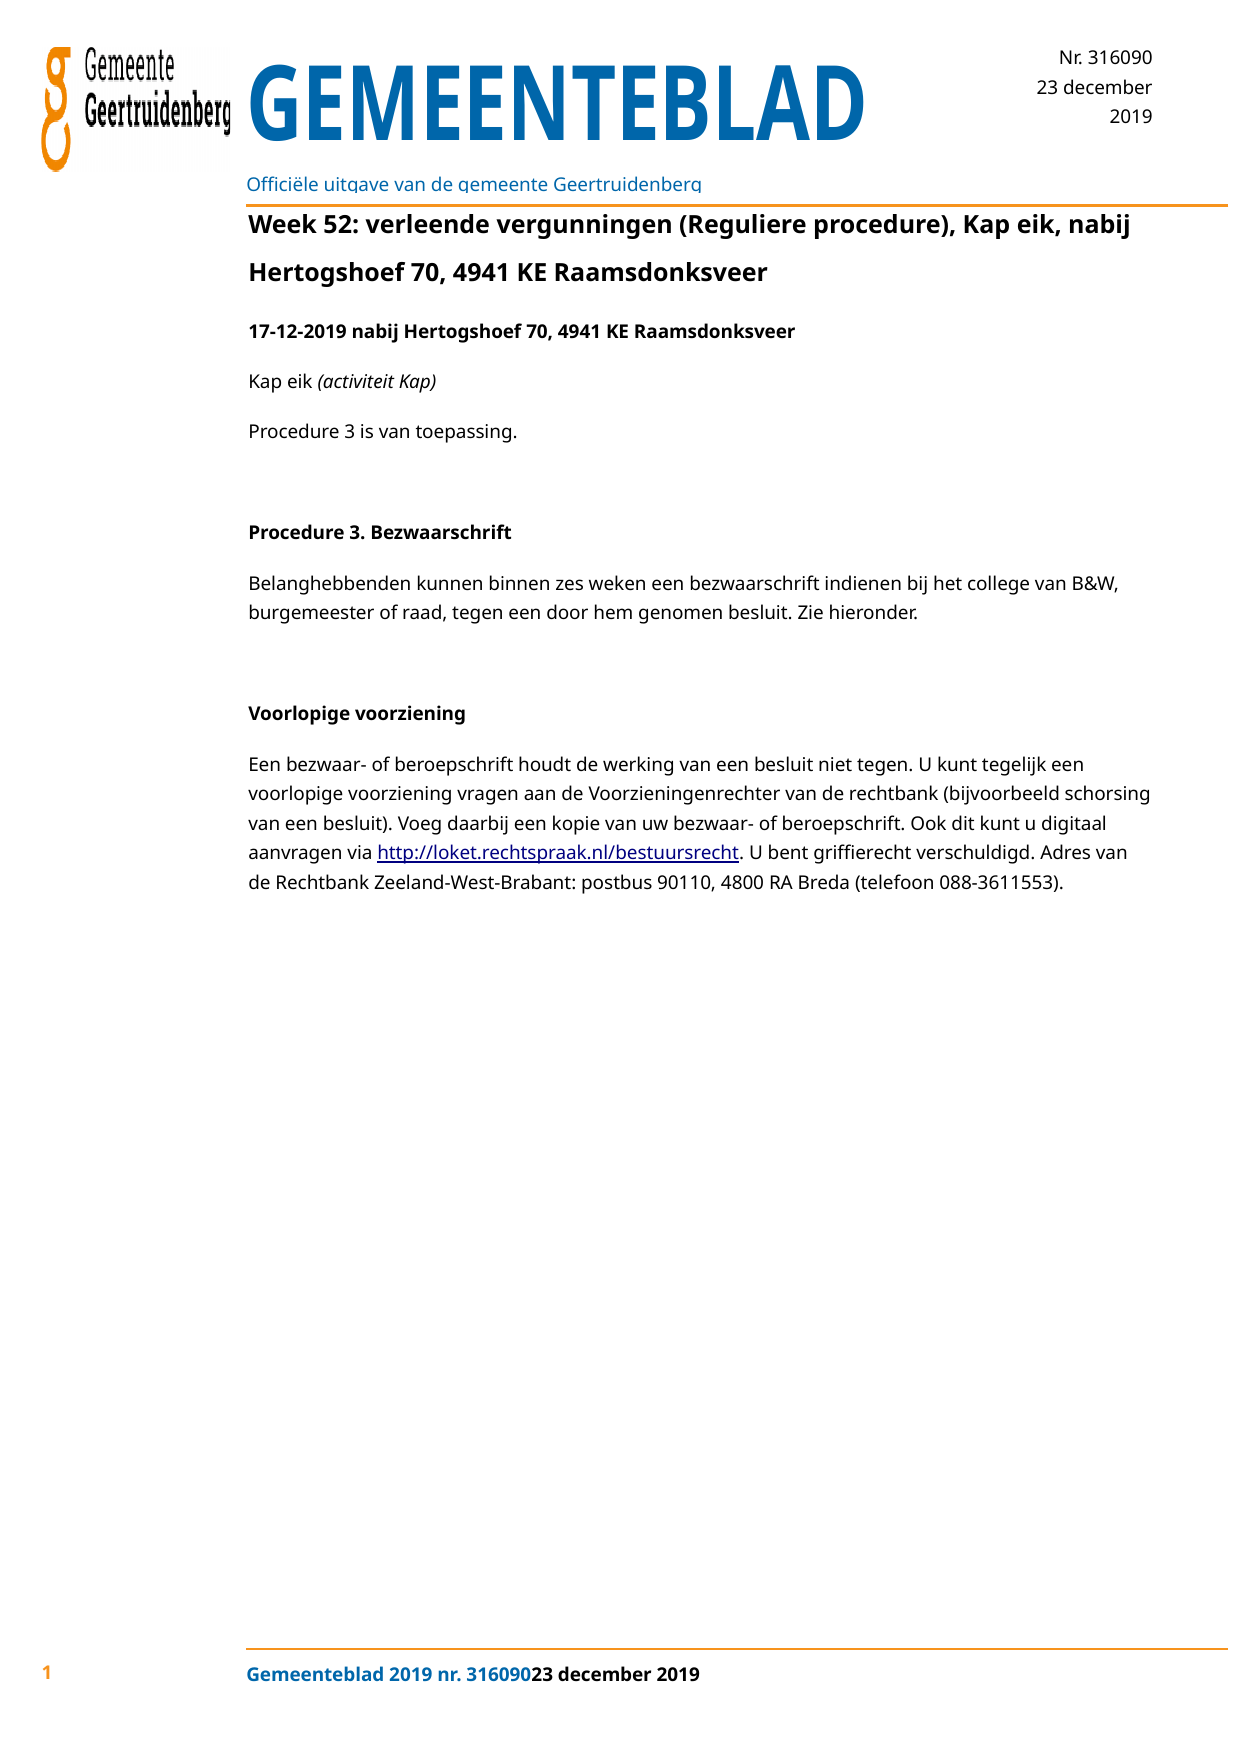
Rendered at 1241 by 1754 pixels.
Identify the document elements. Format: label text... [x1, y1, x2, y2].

text Procedure 3. Bezwaarschrift [248, 519, 1152, 545]
text Voorlopige voorziening [248, 700, 1152, 726]
picture [41, 47, 231, 172]
text Week 52: verleende vergunningen (Reguliere procedure), Kap eik, nabij Hertogshoef 70, 4941 KE Raamsdonksveer [248, 207, 1152, 288]
text 17-12-2019 nabij Hertogshoef 70, 4941 KE Raamsdonksveer [248, 318, 1152, 344]
text Een bezwaar- of beroepschrift houdt de werking van een besluit niet tegen. U kunt tegelijk een voorlopige voorziening vragen aan de Voorzieningenrechter van de rechtbank (bijvoorbeeld schorsing van een besluit). Voeg daarbij een kopie van uw bezwaar- of beroepschrift. Ook dit kunt u digitaal aanvragen via http://loket.rechtspraak.nl/bestuursrecht. U bent griffierecht verschuldigd. Adres van de Rechtbank Zeeland-West-Brabant: postbus 90110, 4800 RA Breda (telefoon 088-3611553). [248, 751, 1152, 895]
text Kap eik (activiteit Kap) [248, 368, 1152, 394]
text Procedure 3 is van toepassing. [248, 419, 1152, 444]
text Belanghebbenden kunnen binnen zes weken een bezwaarschrift indienen bij het college van B&W, burgemeester of raad, tegen een door hem genomen besluit. Zie hieronder. [248, 570, 1152, 625]
